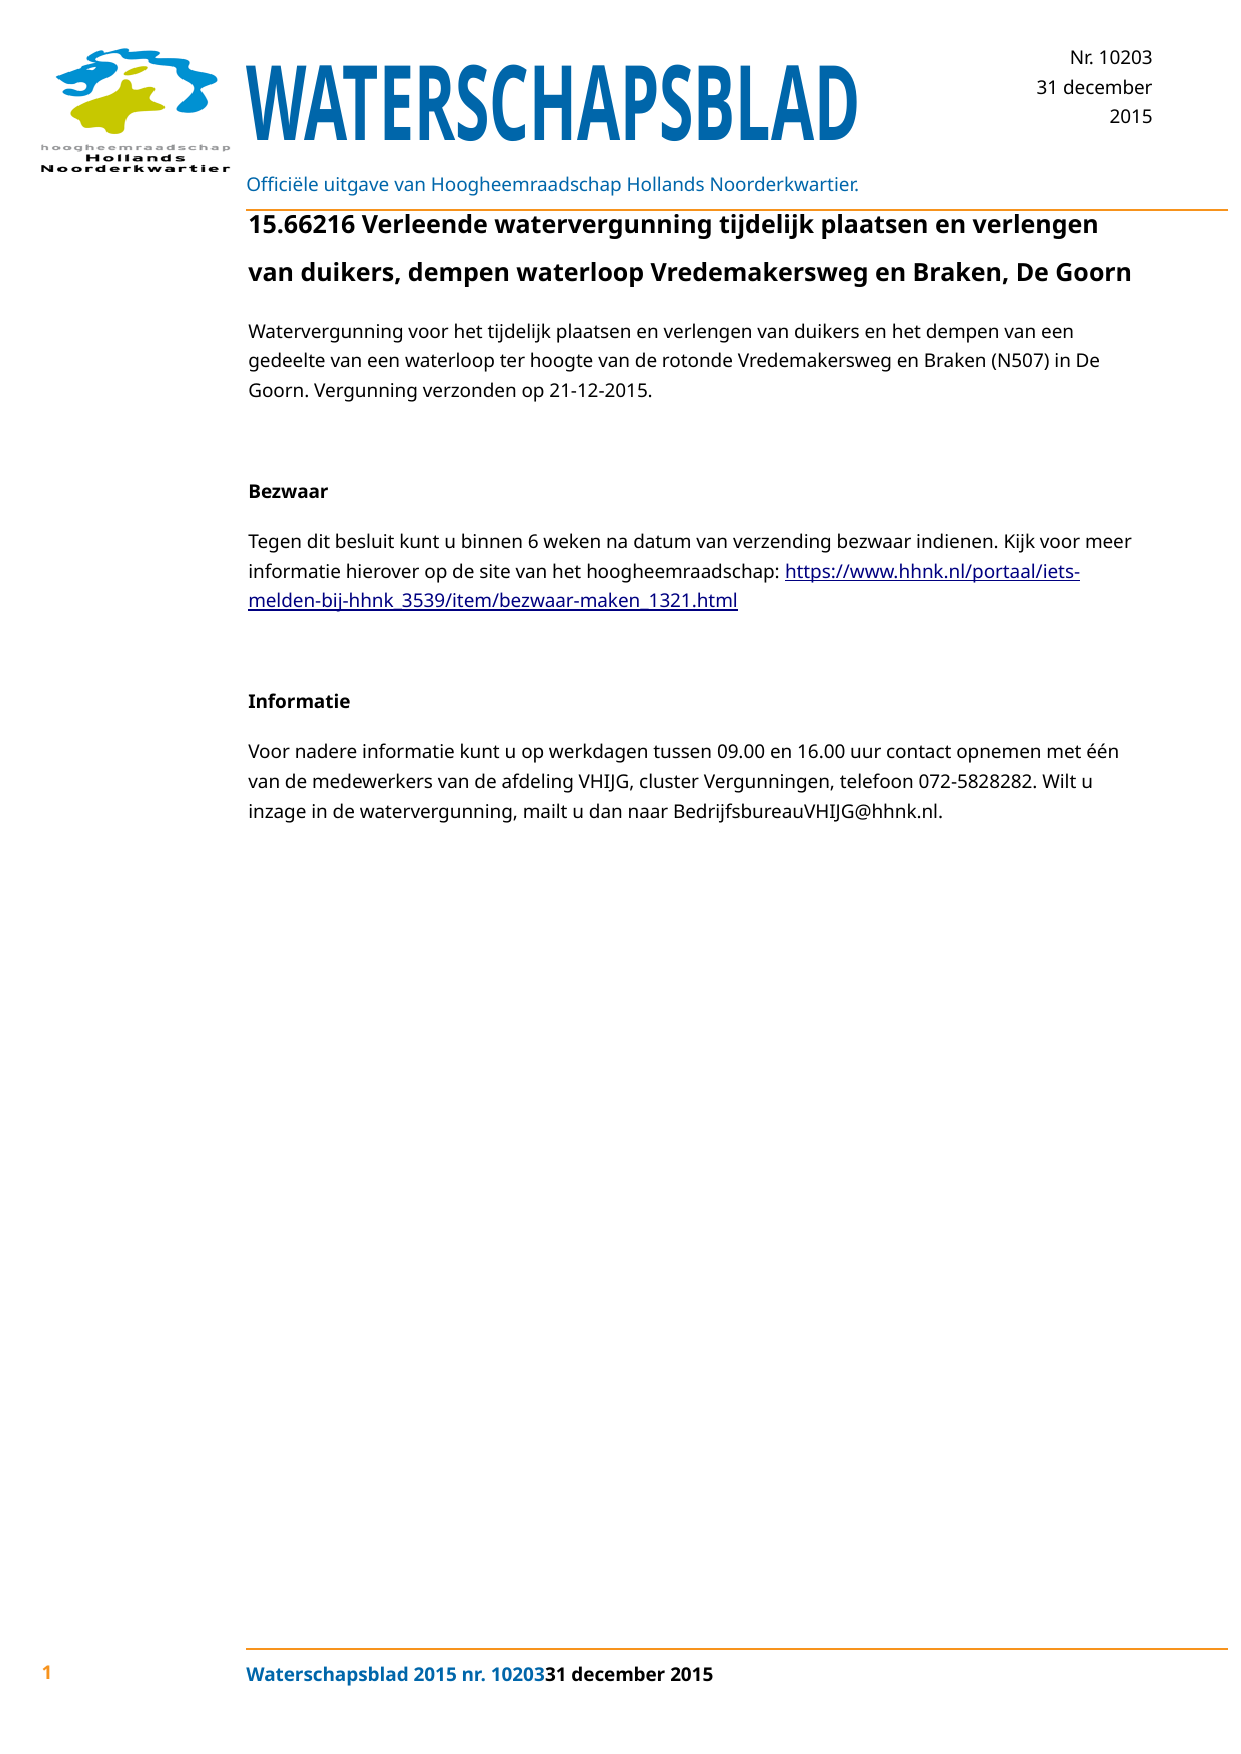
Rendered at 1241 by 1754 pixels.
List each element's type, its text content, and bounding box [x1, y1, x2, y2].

text Tegen dit besluit kunt u binnen 6 weken na datum van verzending bezwaar indienen. Kijk voor meer informatie hierover op de site van het hoogheemraadschap: https://www.hhnk.nl/portaal/iets-melden-bij-hhnk_3539/item/bezwaar-maken_1321.html [248, 528, 1152, 613]
text Watervergunning voor het tijdelijk plaatsen en verlengen van duikers en het dempen van een gedeelte van een waterloop ter hoogte van de rotonde Vredemakersweg en Braken (N507) in De Goorn. Vergunning verzonden op 21-12-2015. [248, 318, 1152, 403]
text Informatie [248, 688, 1152, 714]
text Voor nadere informatie kunt u op werkdagen tussen 09.00 en 16.00 uur contact opnemen met één van de medewerkers van de afdeling VHIJG, cluster Vergunningen, telefoon 072-5828282. Wilt u inzage in de watervergunning, mailt u dan naar BedrijfsbureauVHIJG@hhnk.nl. [248, 739, 1152, 824]
text Bezwaar [248, 478, 1152, 504]
text 15.66216 Verleende watervergunning tijdelijk plaatsen en verlengen van duikers, dempen waterloop Vredemakersweg en Braken, De Goorn [248, 211, 1152, 288]
picture [41, 47, 231, 172]
